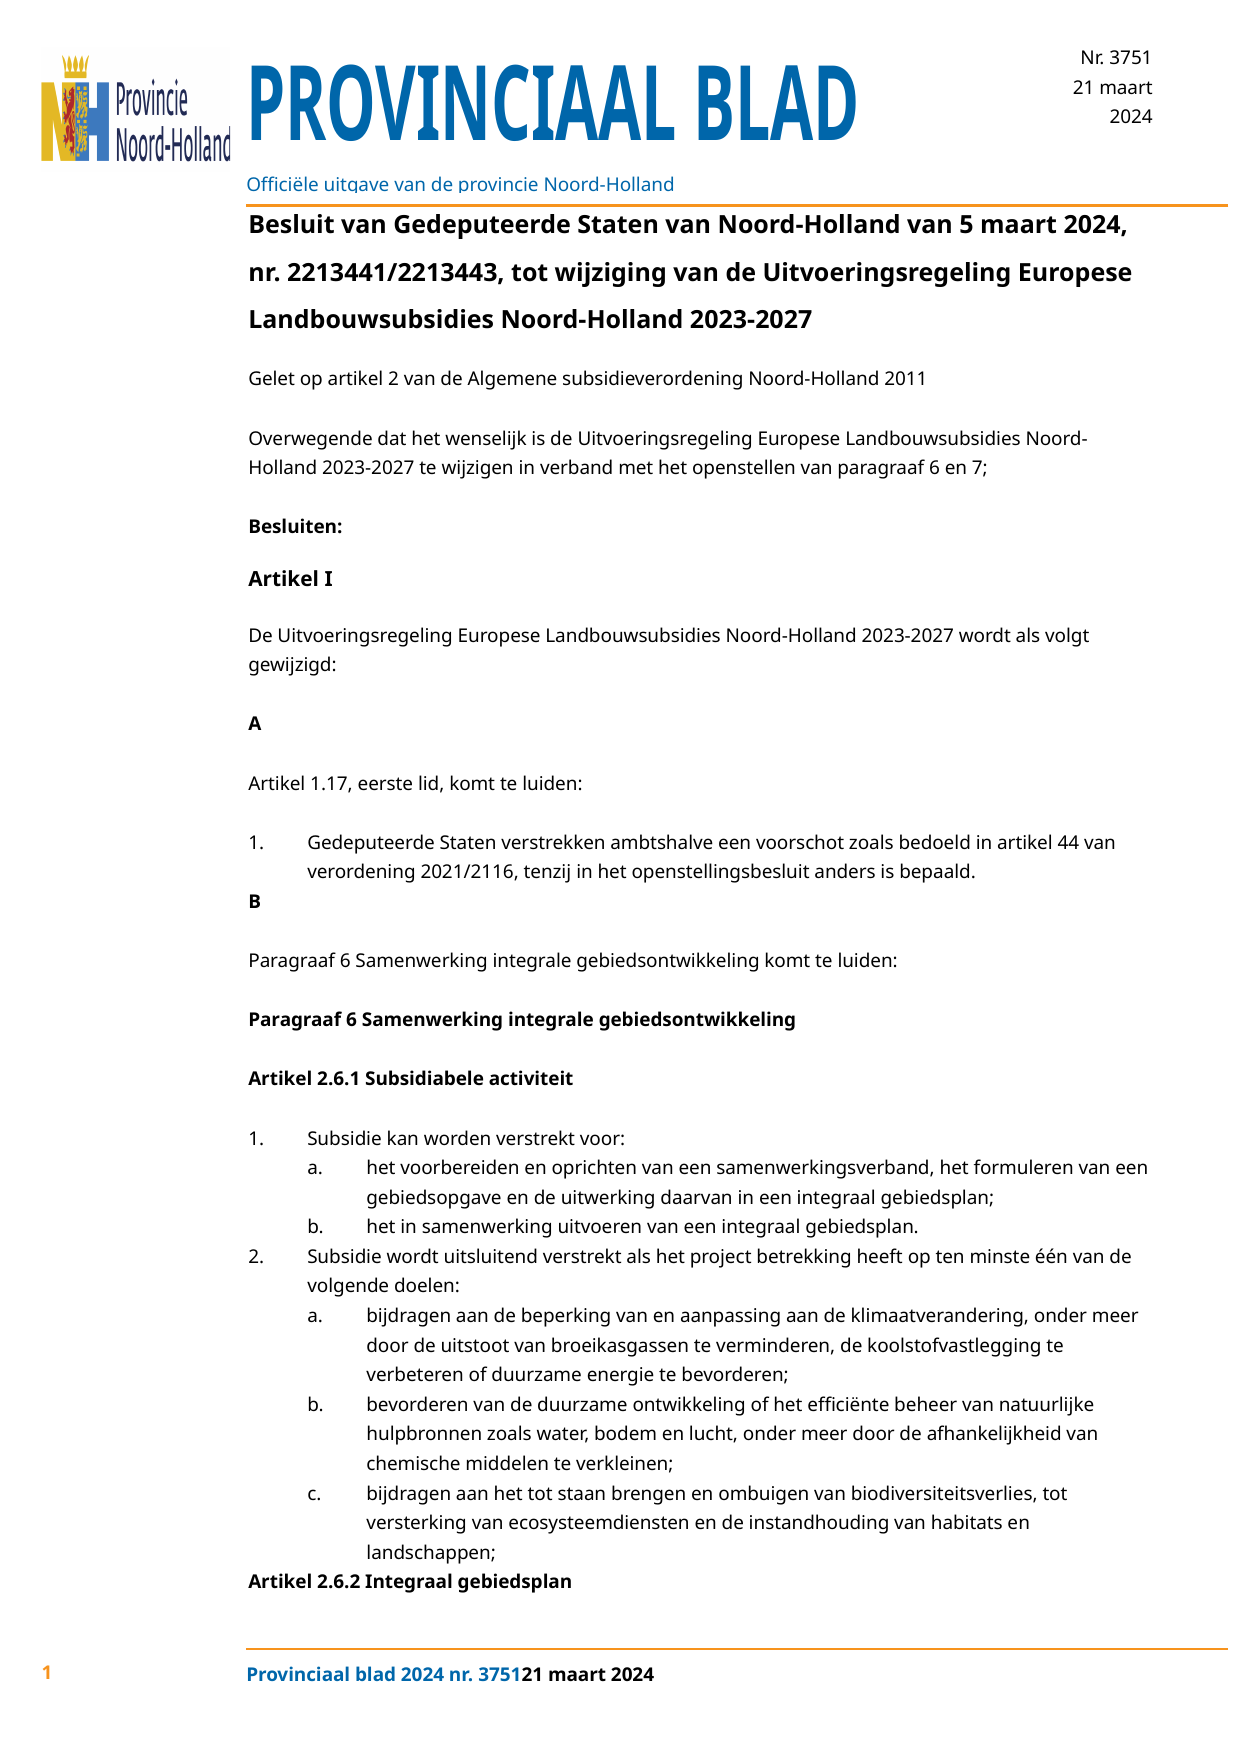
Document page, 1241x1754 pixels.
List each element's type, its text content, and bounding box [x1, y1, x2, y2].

list het voorbereiden en oprichten van een samenwerkingsverband, het formuleren van een gebiedsopgave en de uitwerking daarvan in een integraal gebiedsplan; [307, 1154, 1152, 1210]
list bevorderen van de duurzame ontwikkeling of het efficiënte beheer van natuurlijke hulpbronnen zoals water, bodem en lucht, onder meer door de afhankelijkheid van chemische middelen te verkleinen; [307, 1391, 1152, 1476]
text De Uitvoeringsregeling Europese Landbouwsubsidies Noord-Holland 2023-2027 wordt als volgt gewijzigd: [248, 622, 1152, 677]
list bijdragen aan de beperking van en aanpassing aan de klimaatverandering, onder meer door de uitstoot van broeikasgassen te verminderen, de koolstofvastlegging te verbeteren of duurzame energie te bevorderen; [307, 1302, 1152, 1387]
picture [41, 47, 231, 172]
list Subsidie kan worden verstrekt voor: [248, 1125, 1152, 1151]
text Paragraaf 6 Samenwerking integrale gebiedsontwikkeling [248, 1006, 1152, 1032]
text Besluiten: [248, 513, 1152, 539]
text Paragraaf 6 Samenwerking integrale gebiedsontwikkeling komt te luiden: [248, 947, 1152, 973]
text B [248, 888, 1152, 914]
text Besluit van Gedeputeerde Staten van Noord-Holland van 5 maart 2024, nr. 2213441/2213443, tot wijziging van de Uitvoeringsregeling Europese Landbouwsubsidies Noord-Holland 2023-2027 [248, 207, 1152, 336]
list Gedeputeerde Staten verstrekken ambtshalve een voorschot zoals bedoeld in artikel 44 van verordening 2021/2116, tenzij in het openstellingsbesluit anders is bepaald. [248, 829, 1152, 884]
list Subsidie wordt uitsluitend verstrekt als het project betrekking heeft op ten minste één van de volgende doelen: [248, 1243, 1152, 1298]
text Artikel 2.6.2 Integraal gebiedsplan [248, 1568, 1152, 1594]
list bijdragen aan het tot staan brengen en ombuigen van biodiversiteitsverlies, tot versterking van ecosysteemdiensten en de instandhouding van habitats en landschappen; [307, 1480, 1152, 1565]
text Artikel 2.6.1 Subsidiabele activiteit [248, 1066, 1152, 1091]
text Artikel 1.17, eerste lid, komt te luiden: [248, 770, 1152, 796]
text Overwegende dat het wenselijk is de Uitvoeringsregeling Europese Landbouwsubsidies Noord-Holland 2023-2027 te wijzigen in verband met het openstellen van paragraaf 6 en 7; [248, 425, 1152, 480]
text Artikel I [248, 564, 1152, 592]
text Gelet op artikel 2 van de Algemene subsidieverordening Noord-Holland 2011 [248, 366, 1152, 391]
list het in samenwerking uitvoeren van een integraal gebiedsplan. [307, 1213, 1152, 1239]
text A [248, 711, 1152, 736]
